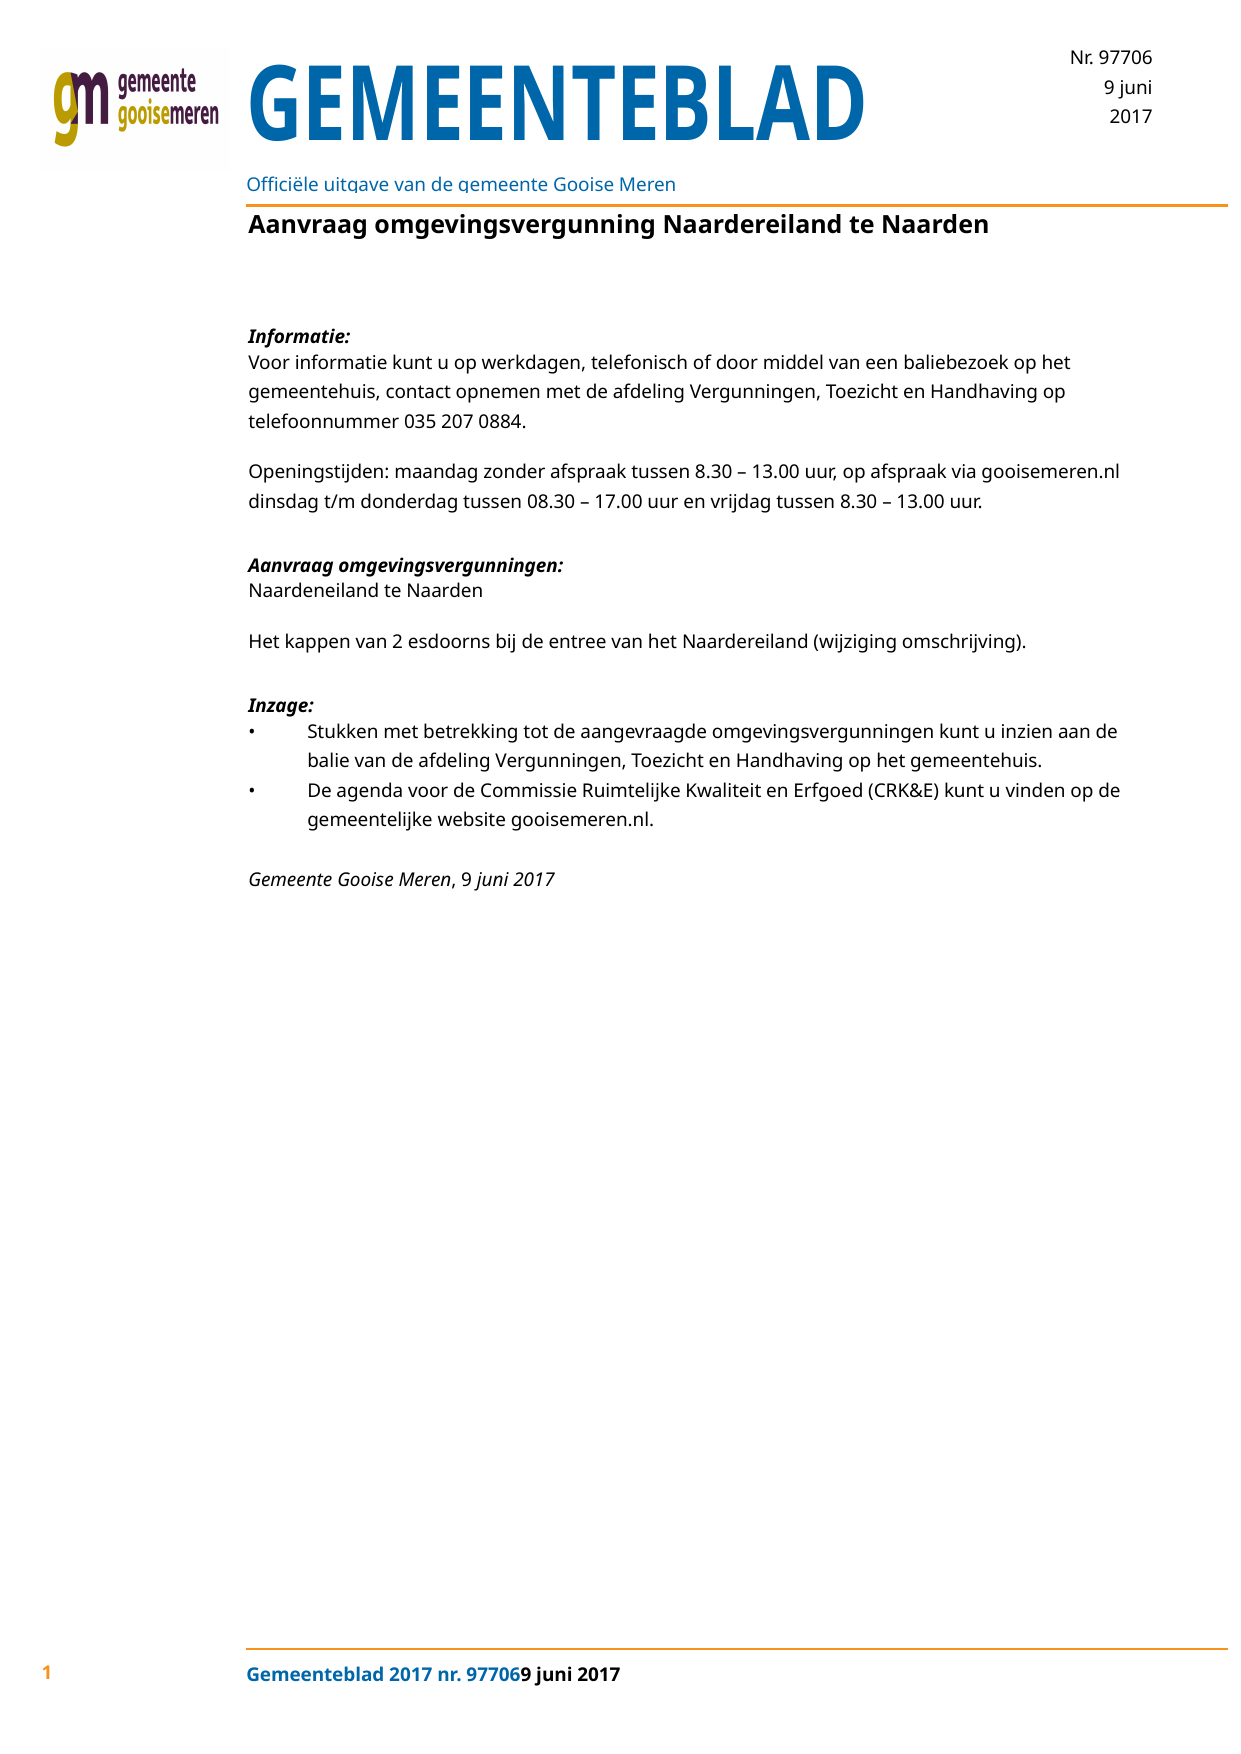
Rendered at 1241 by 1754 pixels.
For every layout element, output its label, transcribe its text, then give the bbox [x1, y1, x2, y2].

picture [41, 47, 231, 172]
text Openingstijden: maandag zonder afspraak tussen 8.30 – 13.00 uur, op afspraak via gooisemeren.nl dinsdag t/m donderdag tussen 08.30 – 17.00 uur en vrijdag tussen 8.30 – 13.00 uur. [248, 458, 1152, 514]
text Inzage: [248, 692, 1152, 718]
text Aanvraag omgevingsvergunning Naardereiland te Naarden [248, 207, 1152, 241]
text Het kappen van 2 esdoorns bij de entree van het Naardereiland (wijziging omschrijving). [248, 628, 1152, 654]
list De agenda voor de Commissie Ruimtelijke Kwaliteit en Erfgoed (CRK&E) kunt u vinden op de gemeentelijke website gooisemeren.nl. [248, 777, 1152, 832]
text Aanvraag omgevingsvergunningen: [248, 552, 1152, 578]
list Stukken met betrekking tot de aangevraagde omgevingsvergunningen kunt u inzien aan de balie van de afdeling Vergunningen, Toezicht en Handhaving op het gemeentehuis. [248, 718, 1152, 773]
text Gemeente Gooise Meren, 9 juni 2017 [248, 866, 1152, 891]
text Voor informatie kunt u op werkdagen, telefonisch of door middel van een baliebezoek op het gemeentehuis, contact opnemen met de afdeling Vergunningen, Toezicht en Handhaving op telefoonnummer 035 207 0884. [248, 349, 1152, 434]
text Informatie: [248, 323, 1152, 349]
text Naardeneiland te Naarden [248, 578, 1152, 603]
